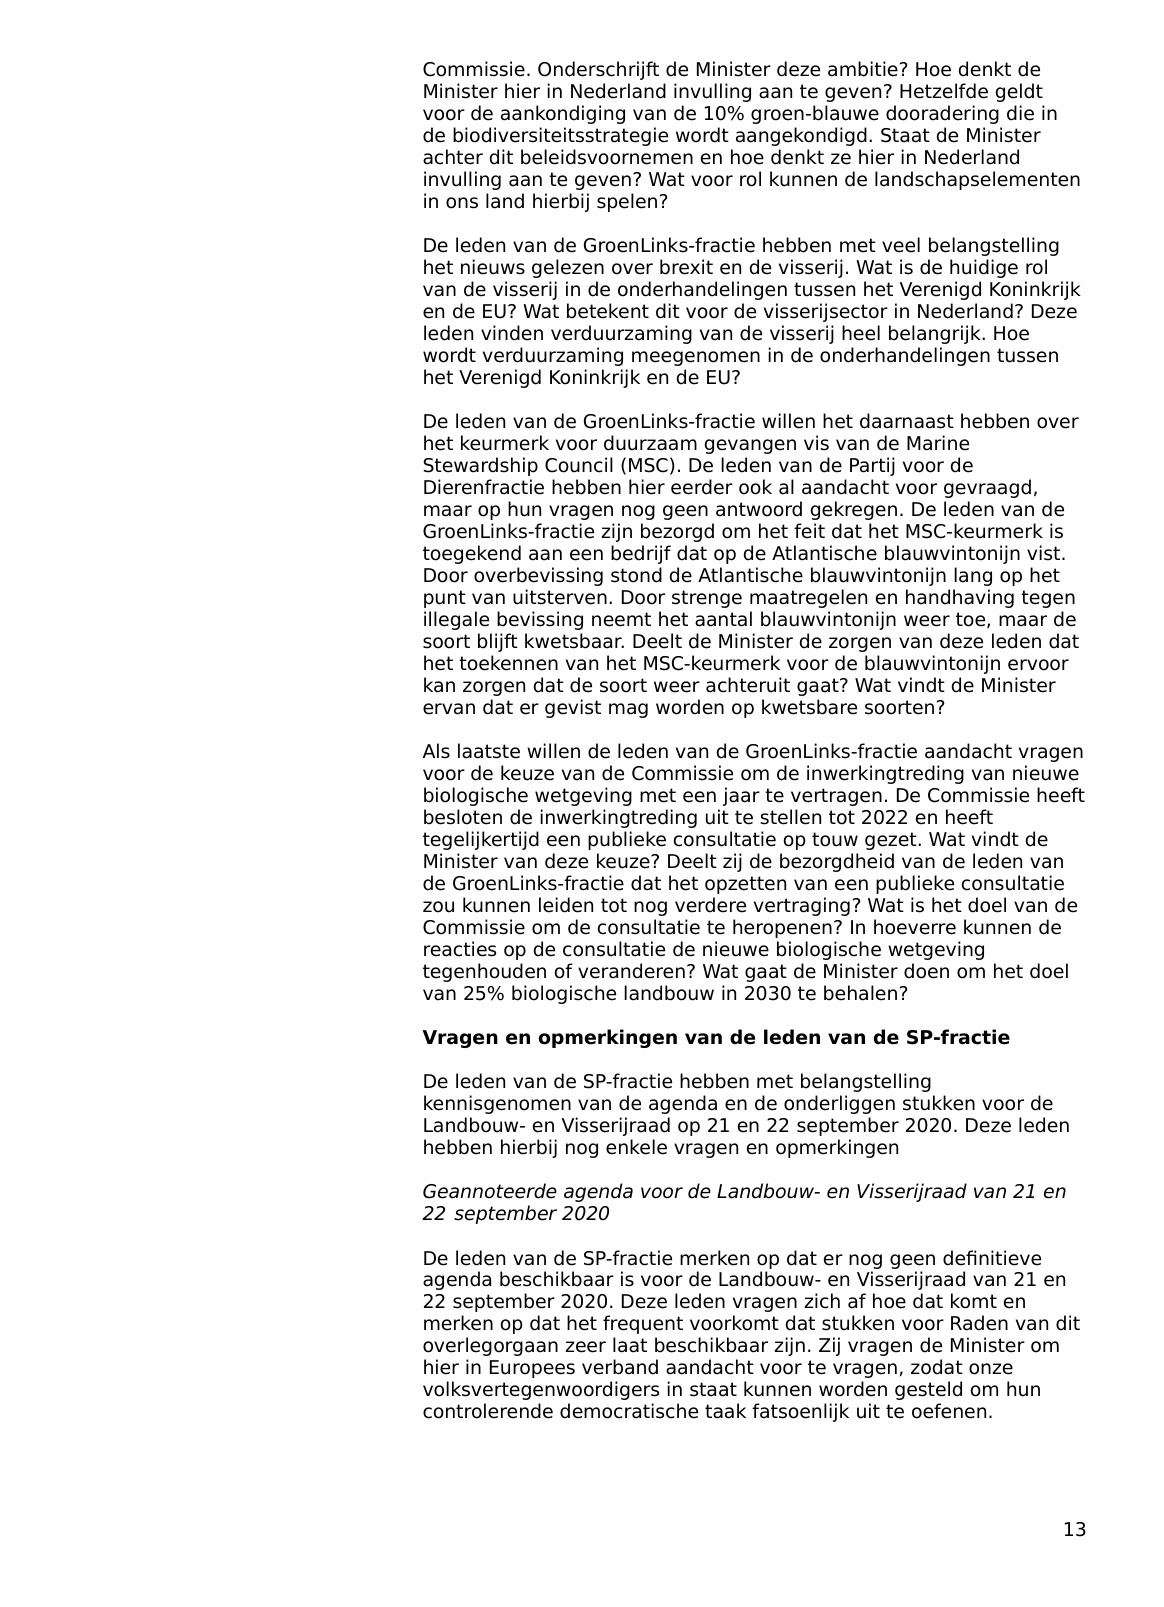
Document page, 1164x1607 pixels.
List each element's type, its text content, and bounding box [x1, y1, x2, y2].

text De leden van de GroenLinks-fractie willen het daarnaast hebben over het keurmerk voor duurzaam gevangen vis van de Marine Stewardship Council (MSC). De leden van de Partij voor de Dierenfractie hebben hier eerder ook al aandacht voor gevraagd, maar op hun vragen nog geen antwoord gekregen. De leden van de GroenLinks-fractie zijn bezorgd om het feit dat het MSC-keurmerk is toegekend aan een bedrijf dat op de Atlantische blauwvintonijn vist. Door overbevissing stond de Atlantische blauwvintonijn lang op het punt van uitsterven. Door strenge maatregelen en handhaving tegen illegale bevissing neemt het aantal blauwvintonijn weer toe, maar de soort blijft kwetsbaar. Deelt de Minister de zorgen van deze leden dat het toekennen van het MSC-keurmerk voor de blauwvintonijn ervoor kan zorgen dat de soort weer achteruit gaat? Wat vindt de Minister ervan dat er gevist mag worden op kwetsbare soorten? [422, 411, 1087, 719]
subtitle Vragen en opmerkingen van de leden van de SP-fractie [422, 1027, 1087, 1049]
text De leden van de GroenLinks-fractie hebben met veel belangstelling het nieuws gelezen over brexit en de visserij. Wat is de huidige rol van de visserij in de onderhandelingen tussen het Verenigd Koninkrijk en de EU? Wat betekent dit voor de visserijsector in Nederland? Deze leden vinden verduurzaming van de visserij heel belangrijk. Hoe wordt verduurzaming meegenomen in de onderhandelingen tussen het Verenigd Koninkrijk en de EU? [422, 235, 1087, 389]
text De leden van de SP-fractie hebben met belangstelling kennisgenomen van de agenda en de onderliggen stukken voor de Landbouw- en Visserijraad op 21 en 22 september 2020. Deze leden hebben hierbij nog enkele vragen en opmerkingen [422, 1071, 1087, 1159]
text Als laatste willen de leden van de GroenLinks-fractie aandacht vragen voor de keuze van de Commissie om de inwerkingtreding van nieuwe biologische wetgeving met een jaar te vertragen. De Commissie heeft besloten de inwerkingtreding uit te stellen tot 2022 en heeft tegelijkertijd een publieke consultatie op touw gezet. Wat vindt de Minister van deze keuze? Deelt zij de bezorgdheid van de leden van de GroenLinks-fractie dat het opzetten van een publieke consultatie zou kunnen leiden tot nog verdere vertraging? Wat is het doel van de Commissie om de consultatie te heropenen? In hoeverre kunnen de reacties op de consultatie de nieuwe biologische wetgeving tegenhouden of veranderen? Wat gaat de Minister doen om het doel van 25% biologische landbouw in 2030 te behalen? [422, 741, 1087, 1005]
subtitle Geannoteerde agenda voor de Landbouw- en Visserijraad van 21 en 22 september 2020 [422, 1181, 1087, 1225]
text De leden van de SP-fractie merken op dat er nog geen definitieve agenda beschikbaar is voor de Landbouw- en Visserijraad van 21 en 22 september 2020. Deze leden vragen zich af hoe dat komt en merken op dat het frequent voorkomt dat stukken voor Raden van dit overlegorgaan zeer laat beschikbaar zijn. Zij vragen de Minister om hier in Europees verband aandacht voor te vragen, zodat onze volksvertegenwoordigers in staat kunnen worden gesteld om hun controlerende democratische taak fatsoenlijk uit te oefenen. [422, 1247, 1087, 1423]
text Commissie. Onderschrijft de Minister deze ambitie? Hoe denkt de Minister hier in Nederland invulling aan te geven? Hetzelfde geldt voor de aankondiging van de 10% groen-blauwe dooradering die in de biodiversiteitsstrategie wordt aangekondigd. Staat de Minister achter dit beleidsvoornemen en hoe denkt ze hier in Nederland invulling aan te geven? Wat voor rol kunnen de landschapselementen in ons land hierbij spelen? [422, 59, 1087, 213]
